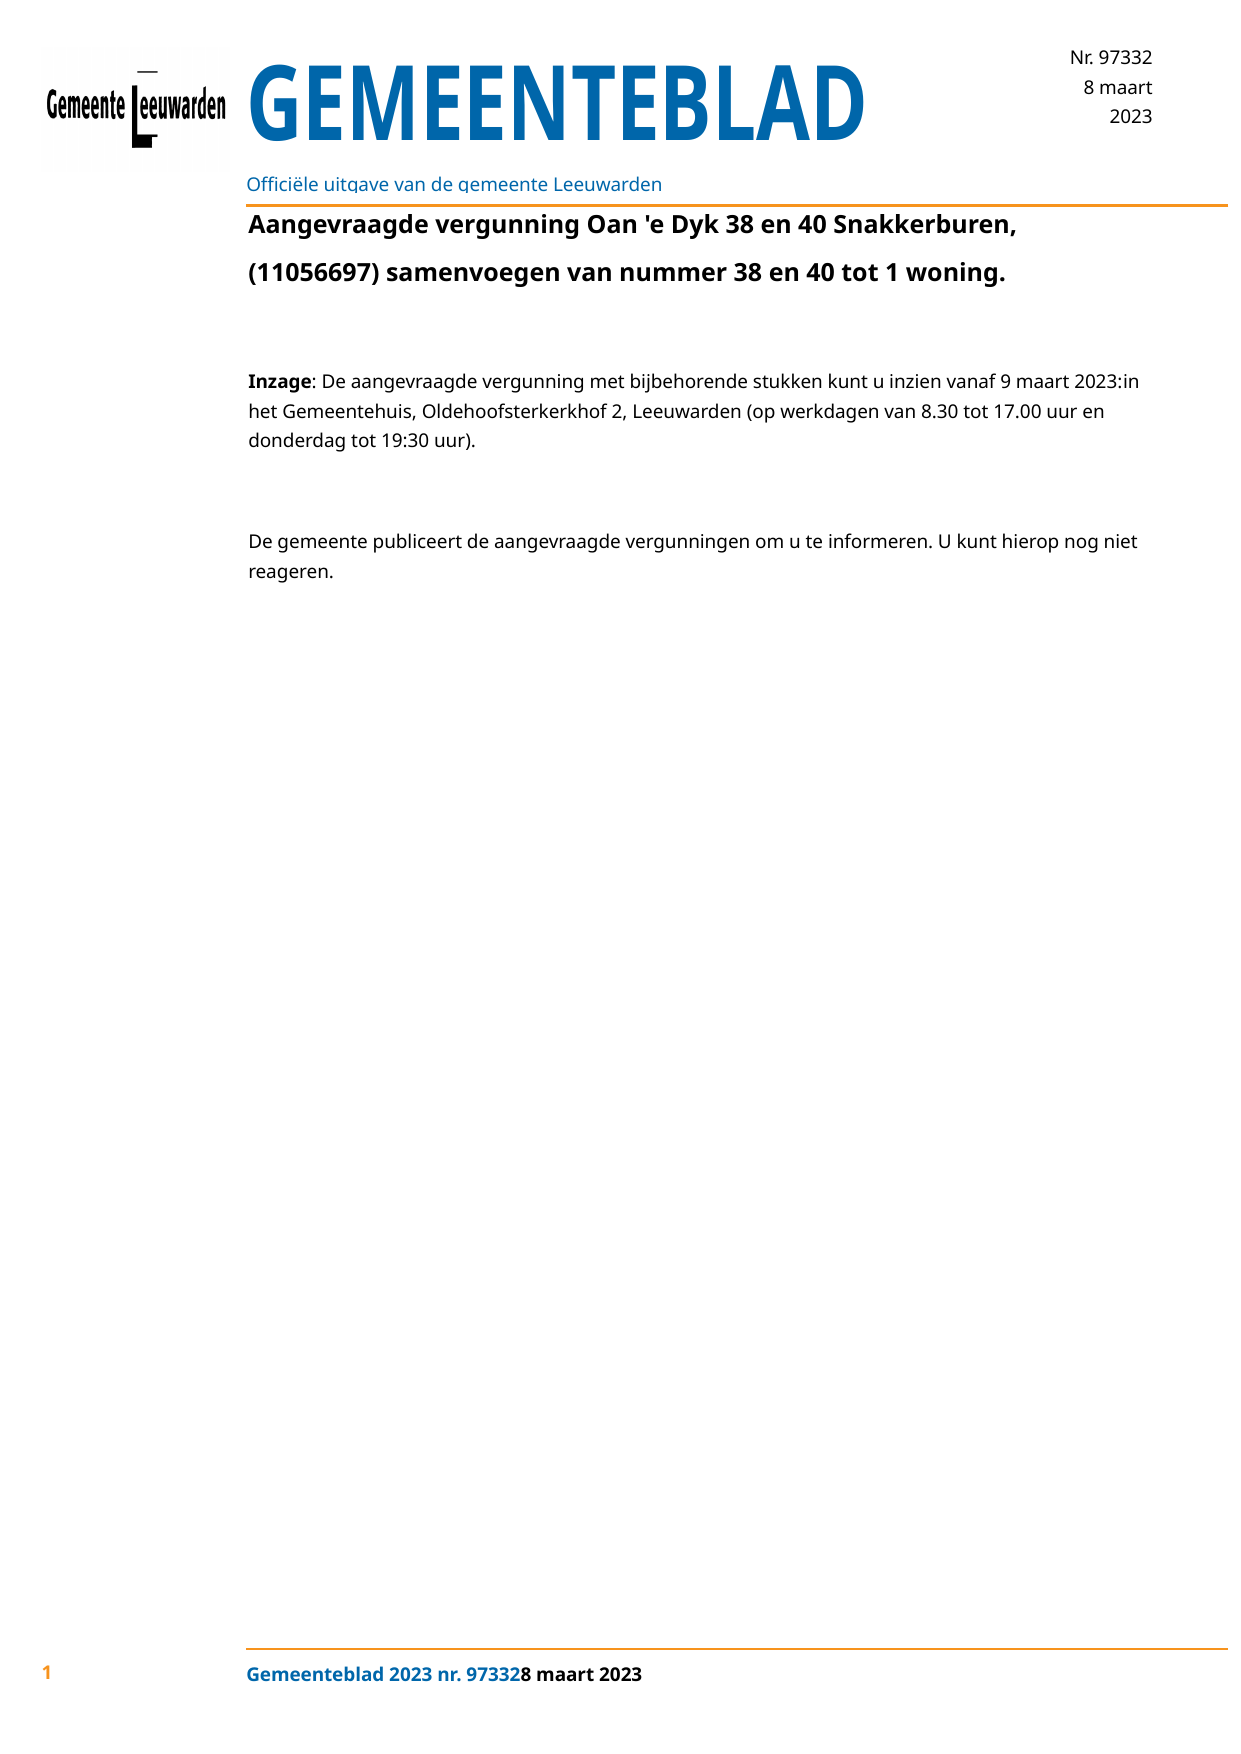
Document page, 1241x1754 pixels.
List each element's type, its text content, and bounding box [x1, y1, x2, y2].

text Aangevraagde vergunning Oan 'e Dyk 38 en 40 Snakkerburen, (11056697) samenvoegen van nummer 38 en 40 tot 1 woning. [248, 207, 1152, 288]
text De gemeente publiceert de aangevraagde vergunningen om u te informeren. U kunt hierop nog niet reageren. [248, 528, 1152, 584]
picture [41, 47, 231, 172]
text Inzage: De aangevraagde vergunning met bijbehorende stukken kunt u inzien vanaf 9 maart 2023:in het Gemeentehuis, Oldehoofsterkerkhof 2, Leeuwarden (op werkdagen van 8.30 tot 17.00 uur en donderdag tot 19:30 uur). [248, 368, 1152, 453]
